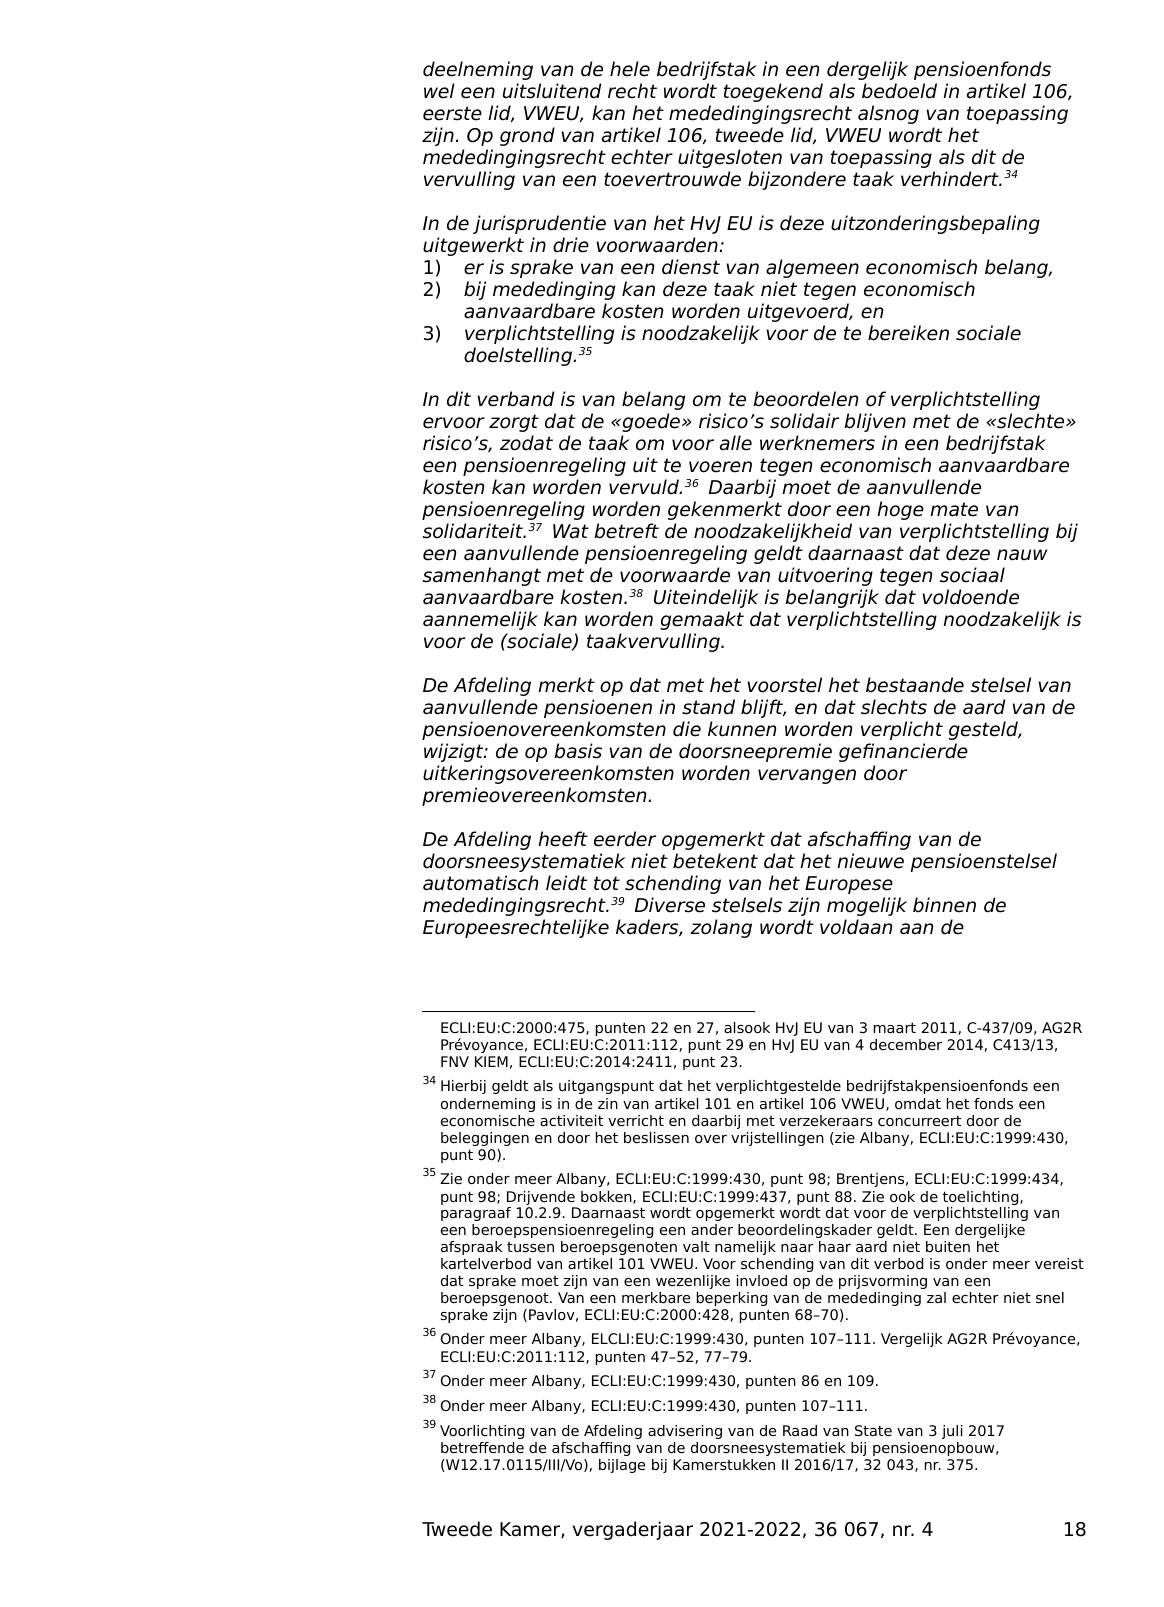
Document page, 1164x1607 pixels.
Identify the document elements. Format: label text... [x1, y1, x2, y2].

text deelneming van de hele bedrijfstak in een dergelijk pensioenfonds wel een uitsluitend recht wordt toegekend als bedoeld in artikel 106, eerste lid, VWEU, kan het mededingingsrecht alsnog van toepassing zijn. Op grond van artikel 106, tweede lid, VWEU wordt het mededingingsrecht echter uitgesloten van toepassing als dit de vervulling van een toevertrouwde bijzondere taak verhindert. [422, 59, 1087, 191]
text Onder meer Albany, ECLI:EU:C:1999:430, punten 86 en 109. [422, 1368, 1087, 1391]
text Hierbij geldt als uitgangspunt dat het verplichtgestelde bedrijfstakpensioenfonds een onderneming is in de zin van artikel 101 en artikel 106 VWEU, omdat het fonds een economische activiteit verricht en daarbij met verzekeraars concurreert door de beleggingen en door het beslissen over vrijstellingen (zie Albany, ECLI:EU:C:1999:430, punt 90). [422, 1074, 1087, 1164]
text In de jurisprudentie van het HvJ EU is deze uitzonderingsbepaling uitgewerkt in drie voorwaarden: [422, 213, 1087, 257]
text 2) bij mededinging kan deze taak niet tegen economisch aanvaardbare kosten worden uitgevoerd, en [422, 279, 1087, 323]
text De Afdeling merkt op dat met het voorstel het bestaande stelsel van aanvullende pensioenen in stand blijft, en dat slechts de aard van de pensioenovereenkomsten die kunnen worden verplicht gesteld, wijzigt: de op basis van de doorsneepremie gefinancierde uitkeringsovereenkomsten worden vervangen door premieovereenkomsten. [422, 675, 1087, 807]
text In dit verband is van belang om te beoordelen of verplichtstelling ervoor zorgt dat de «goede» risico’s solidair blijven met de «slechte» risico’s, zodat de taak om voor alle werknemers in een bedrijfstak een pensioenregeling uit te voeren tegen economisch aanvaardbare kosten kan worden vervuld. Daarbij moet de aanvullende pensioenregeling worden gekenmerkt door een hoge mate van solidariteit. Wat betreft de noodzakelijkheid van verplichtstelling bij een aanvullende pensioenregeling geldt daarnaast dat deze nauw samenhangt met de voorwaarde van uitvoering tegen sociaal aanvaardbare kosten. Uiteindelijk is belangrijk dat voldoende aannemelijk kan worden gemaakt dat verplichtstelling noodzakelijk is voor de (sociale) taakvervulling. [422, 389, 1087, 653]
text ECLI:EU:C:2000:475, punten 22 en 27, alsook HvJ EU van 3 maart 2011, C-437/09, AG2R Prévoyance, ECLI:EU:C:2011:112, punt 29 en HvJ EU van 4 december 2014, C413/13, FNV KIEM, ECLI:EU:C:2014:2411, punt 23. [422, 1021, 1087, 1071]
text Onder meer Albany, ELCLI:EU:C:1999:430, punten 107–111. Vergelijk AG2R Prévoyance, ECLI:EU:C:2011:112, punten 47–52, 77–79. [422, 1327, 1087, 1366]
text 3) verplichtstelling is noodzakelijk voor de te bereiken sociale doelstelling. [422, 323, 1087, 367]
text 1) er is sprake van een dienst van algemeen economisch belang, [422, 257, 1087, 279]
text Onder meer Albany, ECLI:EU:C:1999:430, punten 107–111. [422, 1393, 1087, 1416]
text De Afdeling heeft eerder opgemerkt dat afschaffing van de doorsneesystematiek niet betekent dat het nieuwe pensioenstelsel automatisch leidt tot schending van het Europese mededingingsrecht. Diverse stelsels zijn mogelijk binnen de Europeesrechtelijke kaders, zolang wordt voldaan aan de [422, 829, 1087, 939]
text Voorlichting van de Afdeling advisering van de Raad van State van 3 juli 2017 betreffende de afschaffing van de doorsneesystematiek bij pensioenopbouw, (W12.17.0115/III/Vo), bijlage bij Kamerstukken II 2016/17, 32 043, nr. 375. [422, 1418, 1087, 1474]
text Zie onder meer Albany, ECLI:EU:C:1999:430, punt 98; Brentjens, ECLI:EU:C:1999:434, punt 98; Drijvende bokken, ECLI:EU:C:1999:437, punt 88. Zie ook de toelichting, paragraaf 10.2.9. Daarnaast wordt opgemerkt wordt dat voor de verplichtstelling van een beroepspensioenregeling een ander beoordelingskader geldt. Een dergelijke afspraak tussen beroepsgenoten valt namelijk naar haar aard niet buiten het kartelverbod van artikel 101 VWEU. Voor schending van dit verbod is onder meer vereist dat sprake moet zijn van een wezenlijke invloed op de prijsvorming van een beroepsgenoot. Van een merkbare beperking van de mededinging zal echter niet snel sprake zijn (Pavlov, ECLI:EU:C:2000:428, punten 68–70). [422, 1167, 1087, 1324]
